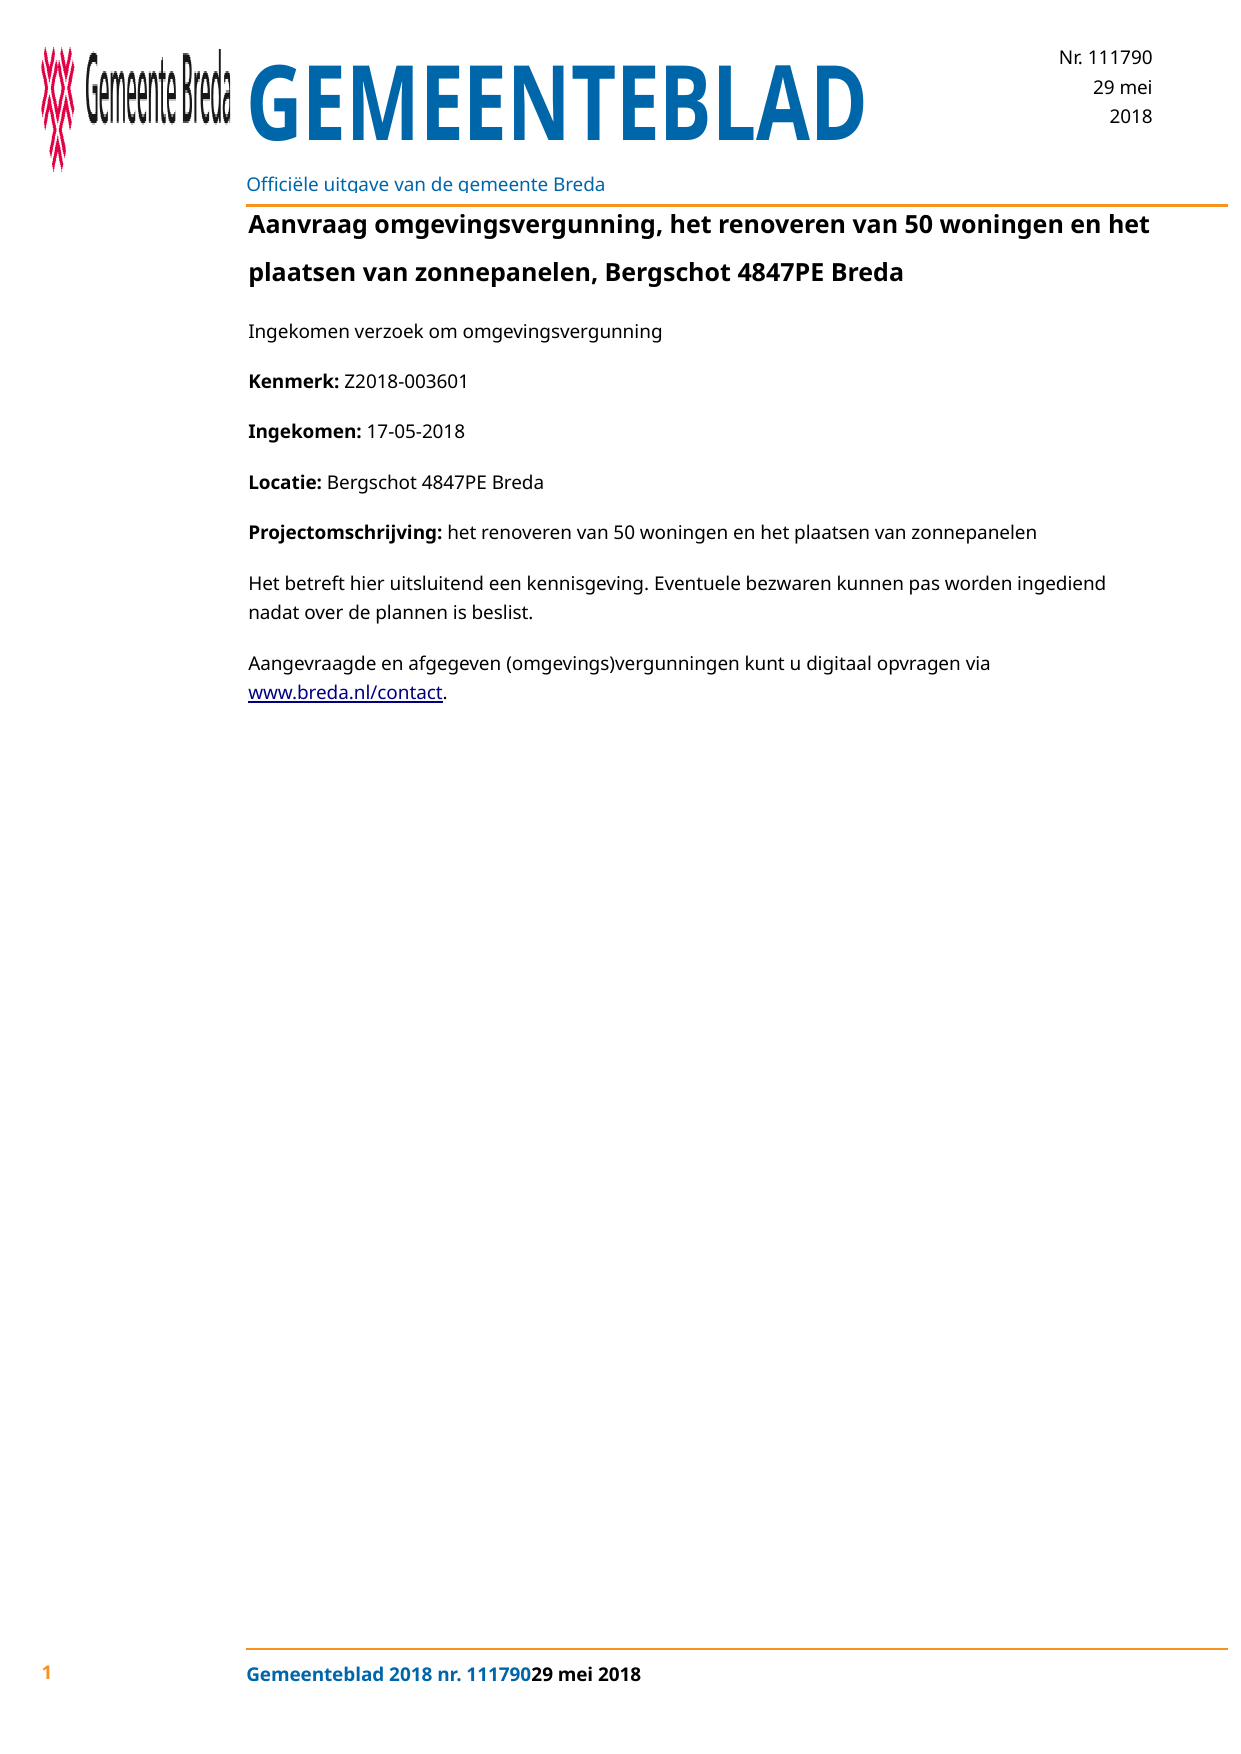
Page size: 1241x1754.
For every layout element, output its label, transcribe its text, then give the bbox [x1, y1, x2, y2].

text Aangevraagde en afgegeven (omgevings)vergunningen kunt u digitaal opvragen via www.breda.nl/contact. [248, 650, 1152, 705]
picture [41, 47, 231, 172]
text Ingekomen: 17-05-2018 [248, 419, 1152, 444]
text Aanvraag omgevingsvergunning, het renoveren van 50 woningen en het plaatsen van zonnepanelen, Bergschot 4847PE Breda [248, 207, 1152, 288]
text Locatie: Bergschot 4847PE Breda [248, 469, 1152, 495]
text Projectomschrijving: het renoveren van 50 woningen en het plaatsen van zonnepanelen [248, 519, 1152, 545]
text Ingekomen verzoek om omgevingsvergunning [248, 318, 1152, 344]
text Kenmerk: Z2018-003601 [248, 368, 1152, 394]
text Het betreft hier uitsluitend een kennisgeving. Eventuele bezwaren kunnen pas worden ingediend nadat over de plannen is beslist. [248, 570, 1152, 625]
